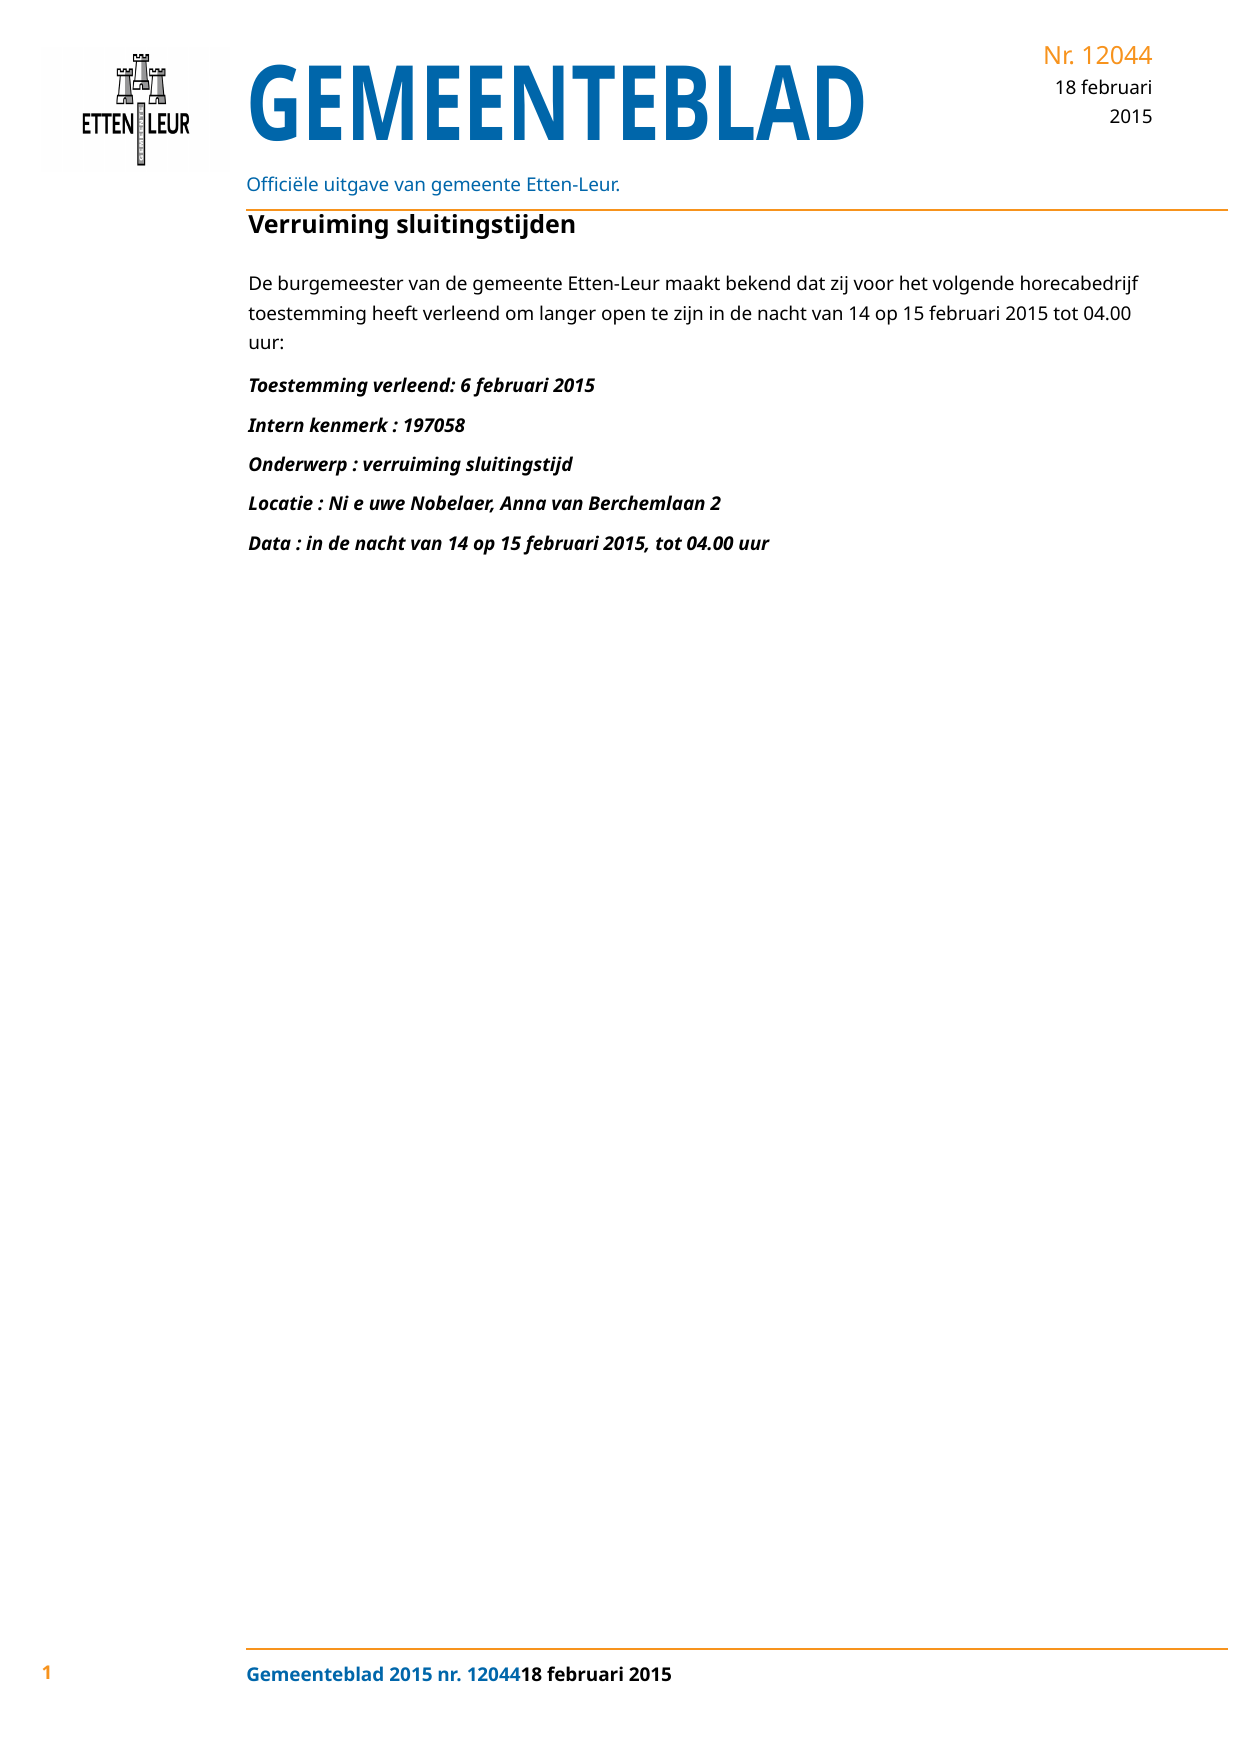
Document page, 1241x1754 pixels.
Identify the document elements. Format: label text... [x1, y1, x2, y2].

text De burgemeester van de gemeente Etten-Leur maakt bekend dat zij voor het volgende horecabedrijf toestemming heeft verleend om langer open te zijn in de nacht van 14 op 15 februari 2015 tot 04.00 uur: [248, 270, 1152, 355]
text Toestemming verleend: 6 februari 2015 [248, 373, 1152, 398]
text Data : in de nacht van 14 op 15 februari 2015, tot 04.00 uur [248, 530, 1152, 555]
text Onderwerp : verruiming sluitingstijd [248, 451, 1152, 477]
text Intern kenmerk : 197058 [248, 412, 1152, 438]
text Verruiming sluitingstijden [248, 211, 1152, 241]
picture [41, 47, 231, 172]
text Locatie : Ni e uwe Nobelaer, Anna van Berchemlaan 2 [248, 490, 1152, 516]
